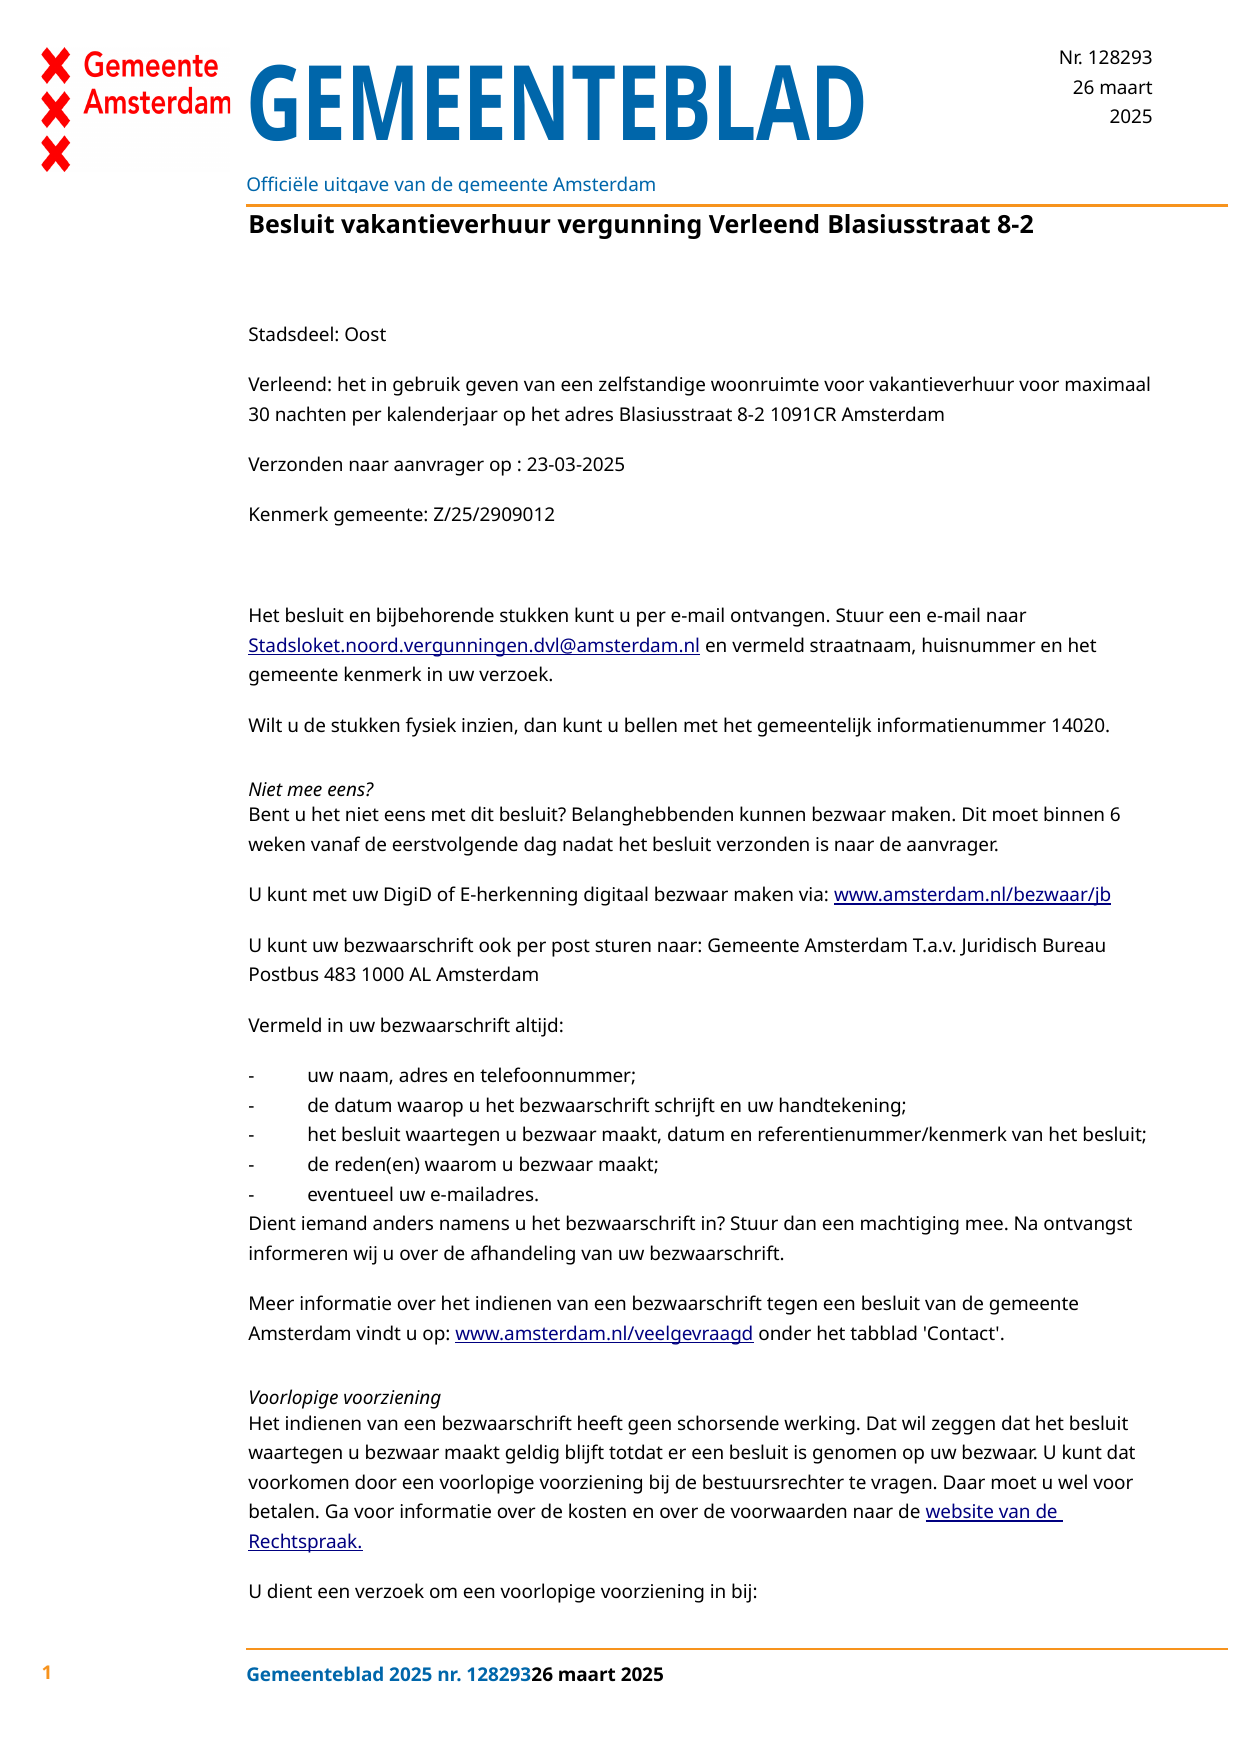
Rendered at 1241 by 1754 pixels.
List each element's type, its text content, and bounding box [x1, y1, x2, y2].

text Niet mee eens? [248, 776, 1152, 802]
text Het indienen van een bezwaarschrift heeft geen schorsende werking. Dat wil zeggen dat het besluit waartegen u bezwaar maakt geldig blijft totdat er een besluit is genomen op uw bezwaar. U kunt dat voorkomen door een voorlopige voorziening bij de bestuursrechter te vragen. Daar moet u wel voor betalen. Ga voor informatie over de kosten en over de voorwaarden naar de website van de Rechtspraak. [248, 1410, 1152, 1554]
list eventueel uw e-mailadres. [248, 1181, 1152, 1207]
text Meer informatie over het indienen van een bezwaarschrift tegen een besluit van de gemeente Amsterdam vindt u op: www.amsterdam.nl/veelgevraagd onder het tabblad 'Contact'. [248, 1290, 1152, 1346]
picture [41, 47, 231, 172]
list het besluit waartegen u bezwaar maakt, datum en referentienummer/kenmerk van het besluit; [248, 1122, 1152, 1147]
text Voorlopige voorziening [248, 1384, 1152, 1410]
text Kenmerk gemeente: Z/25/2909012 [248, 502, 1152, 527]
text Bent u het niet eens met dit besluit? Belanghebbenden kunnen bezwaar maken. Dit moet binnen 6 weken vanaf de eerstvolgende dag nadat het besluit verzonden is naar de aanvrager. [248, 802, 1152, 857]
text U kunt met uw DigiD of E-herkenning digitaal bezwaar maken via: www.amsterdam.nl/bezwaar/jb [248, 882, 1152, 907]
text Wilt u de stukken fysiek inzien, dan kunt u bellen met het gemeentelijk informatienummer 14020. [248, 712, 1152, 738]
text Het besluit en bijbehorende stukken kunt u per e-mail ontvangen. Stuur een e-mail naar Stadsloket.noord.vergunningen.dvl@amsterdam.nl en vermeld straatnaam, huisnummer en het gemeente kenmerk in uw verzoek. [248, 602, 1152, 687]
text U dient een verzoek om een voorlopige voorziening in bij: [248, 1578, 1152, 1604]
list de datum waarop u het bezwaarschrift schrijft en uw handtekening; [248, 1092, 1152, 1118]
list de reden(en) waarom u bezwaar maakt; [248, 1151, 1152, 1177]
text Besluit vakantieverhuur vergunning Verleend Blasiusstraat 8-2 [248, 207, 1152, 241]
text Verzonden naar aanvrager op : 23-03-2025 [248, 451, 1152, 477]
text U kunt uw bezwaarschrift ook per post sturen naar: Gemeente Amsterdam T.a.v. Juridisch Bureau Postbus 483 1000 AL Amsterdam [248, 932, 1152, 987]
list uw naam, adres en telefoonnummer; [248, 1062, 1152, 1088]
text Dient iemand anders namens u het bezwaarschrift in? Stuur dan een machtiging mee. Na ontvangst informeren wij u over de afhandeling van uw bezwaarschrift. [248, 1210, 1152, 1266]
text Verleend: het in gebruik geven van een zelfstandige woonruimte voor vakantieverhuur voor maximaal 30 nachten per kalenderjaar op het adres Blasiusstraat 8-2 1091CR Amsterdam [248, 371, 1152, 426]
text Stadsdeel: Oost [248, 321, 1152, 346]
text Vermeld in uw bezwaarschrift altijd: [248, 1012, 1152, 1038]
